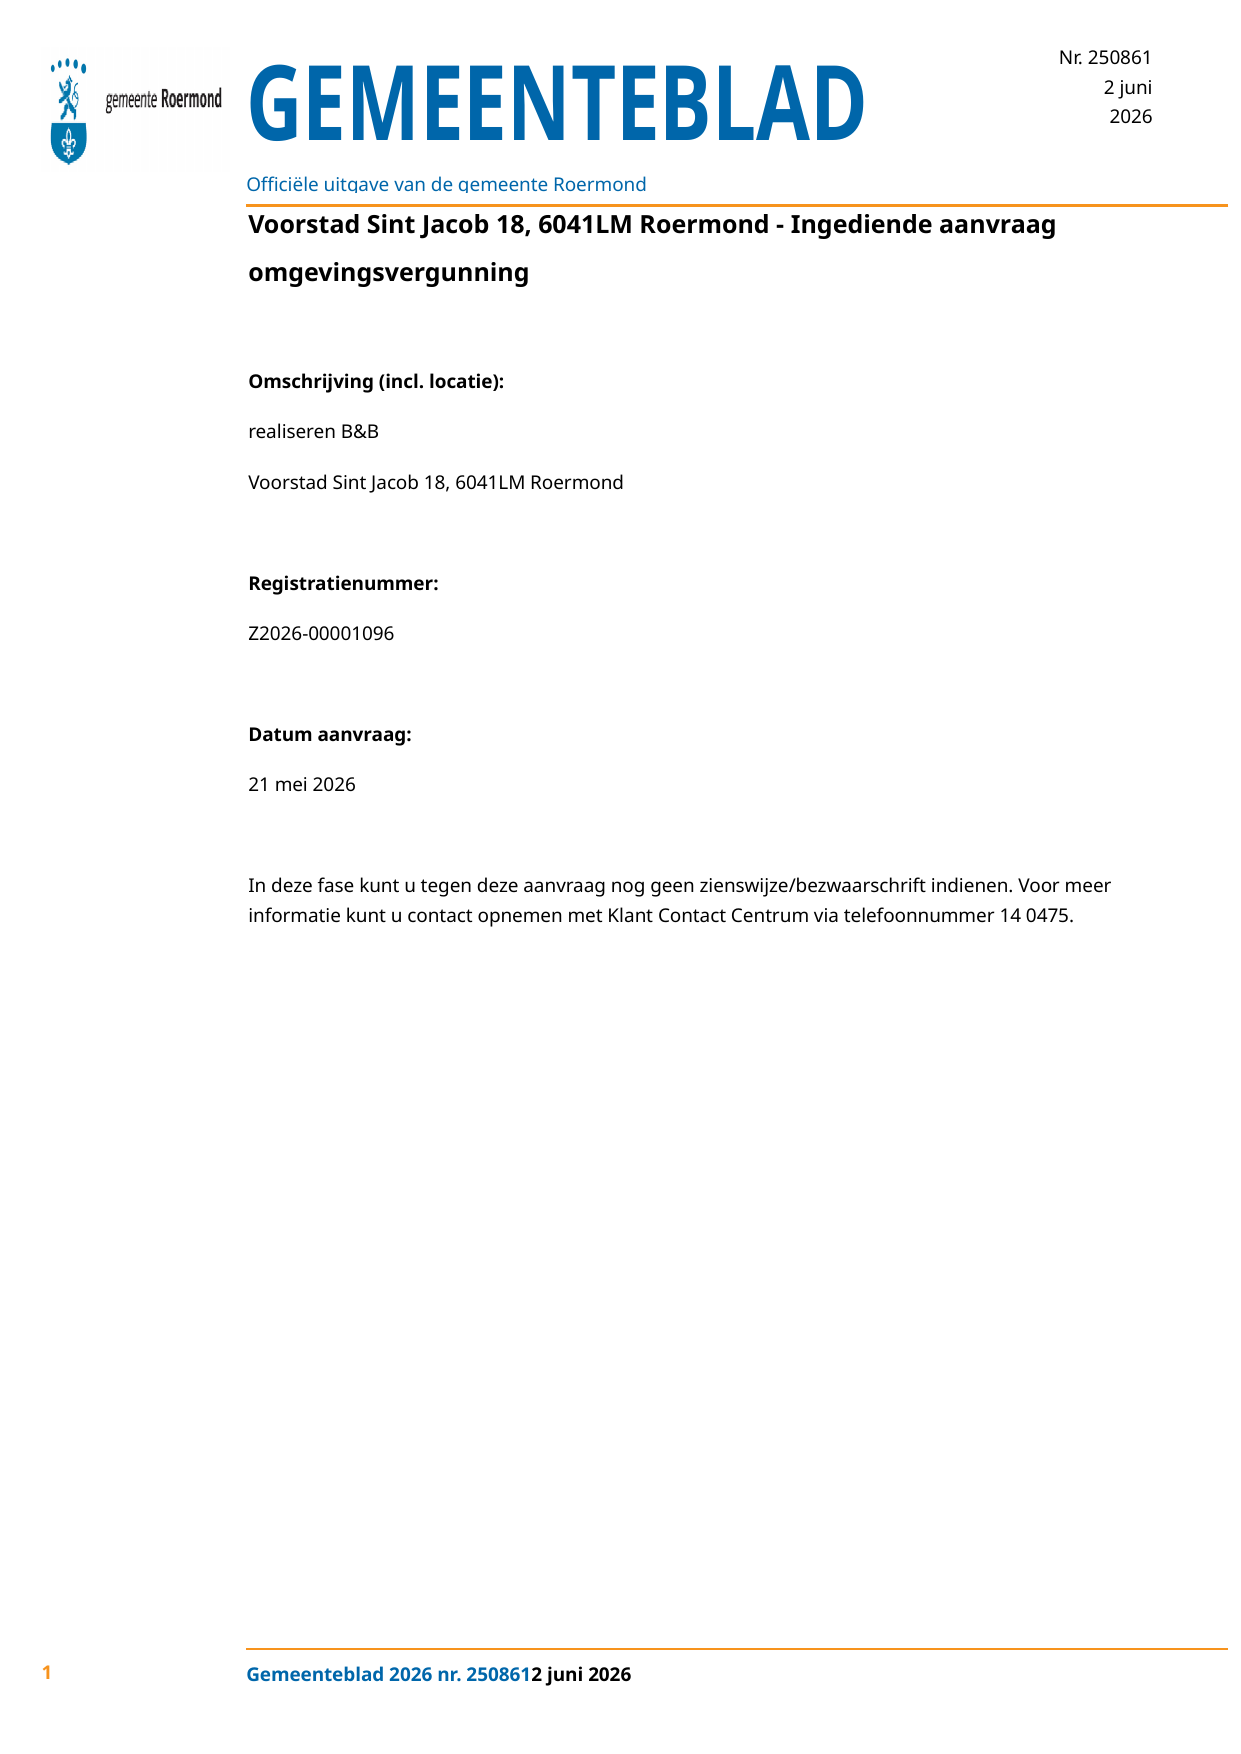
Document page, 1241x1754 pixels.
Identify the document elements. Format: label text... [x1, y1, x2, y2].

text 21 mei 2026 [248, 772, 1152, 797]
picture [41, 47, 231, 172]
text Voorstad Sint Jacob 18, 6041LM Roermond - Ingediende aanvraag omgevingsvergunning [248, 207, 1152, 288]
text Voorstad Sint Jacob 18, 6041LM Roermond [248, 469, 1152, 495]
text In deze fase kunt u tegen deze aanvraag nog geen zienswijze/bezwaarschrift indienen. Voor meer informatie kunt u contact opnemen met Klant Contact Centrum via telefoonnummer 14 0475. [248, 872, 1152, 928]
text realiseren B&B [248, 419, 1152, 444]
text Datum aanvraag: [248, 721, 1152, 747]
text Omschrijving (incl. locatie): [248, 368, 1152, 394]
text Registratienummer: [248, 570, 1152, 596]
text Z2026-00001096 [248, 620, 1152, 646]
